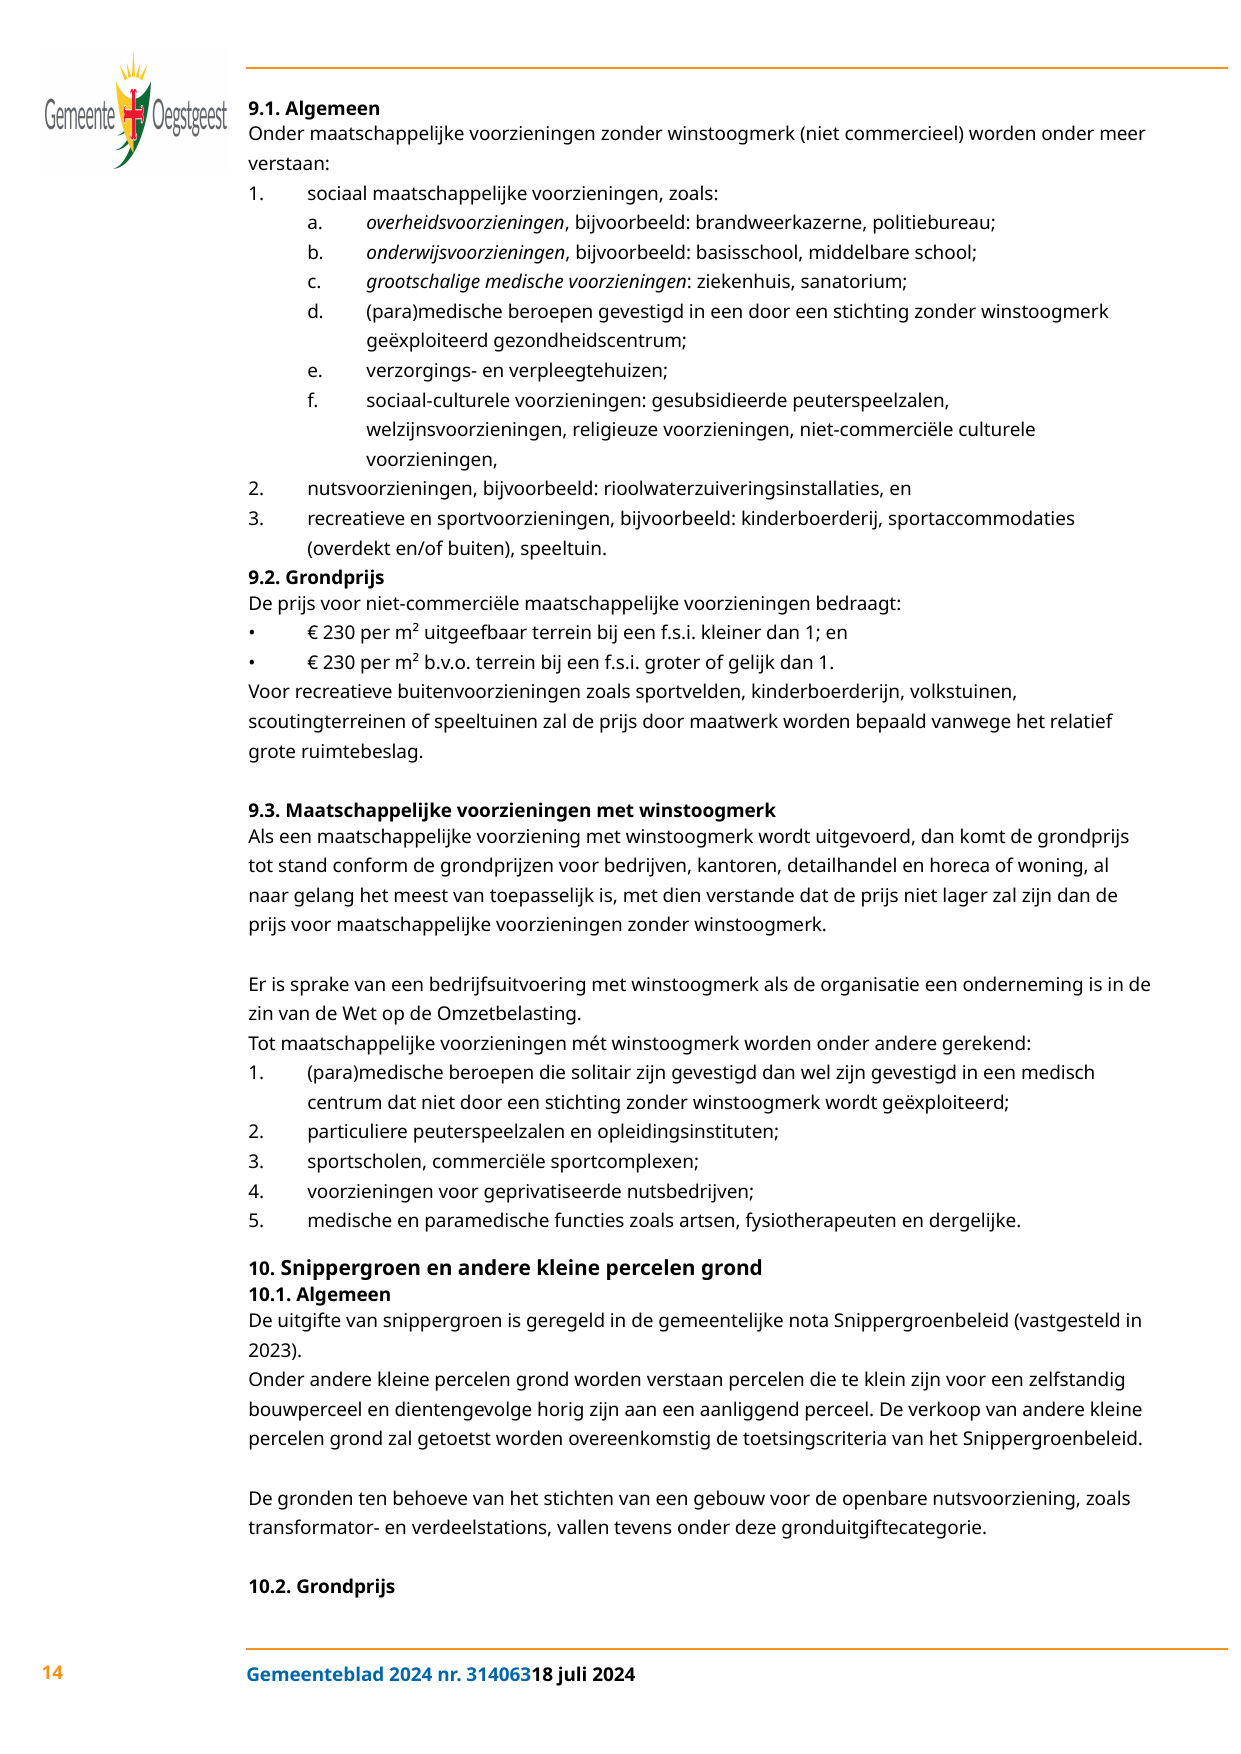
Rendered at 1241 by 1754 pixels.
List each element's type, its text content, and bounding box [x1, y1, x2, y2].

list overheidsvoorzieningen, bijvoorbeeld: brandweerkazerne, politiebureau; [307, 209, 1152, 235]
text Onder maatschappelijke voorzieningen zonder winstoogmerk (niet commercieel) worden onder meer verstaan: [248, 121, 1152, 176]
text De gronden ten behoeve van het stichten van een gebouw voor de openbare nutsvoorziening, zoals transformator- en verdeelstations, vallen tevens onder deze gronduitgiftecategorie. [248, 1485, 1152, 1540]
text 9.1. Algemeen [248, 95, 1152, 121]
text 10. Snippergroen en andere kleine percelen grond [248, 1253, 1152, 1281]
text 10.1. Algemeen [248, 1281, 1152, 1307]
list (para)medische beroepen gevestigd in een door een stichting zonder winstoogmerk geëxploiteerd gezondheidscentrum; [307, 298, 1152, 353]
list particuliere peuterspeelzalen en opleidingsinstituten; [248, 1119, 1152, 1144]
list sociaal maatschappelijke voorzieningen, zoals: [248, 180, 1152, 205]
list voorzieningen voor geprivatiseerde nutsbedrijven; [248, 1178, 1152, 1203]
text De uitgifte van snippergroen is geregeld in de gemeentelijke nota Snippergroenbeleid (vastgesteld in 2023). [248, 1307, 1152, 1362]
text Tot maatschappelijke voorzieningen mét winstoogmerk worden onder andere gerekend: [248, 1030, 1152, 1056]
list (para)medische beroepen die solitair zijn gevestigd dan wel zijn gevestigd in een medisch centrum dat niet door een stichting zonder winstoogmerk wordt geëxploiteerd; [248, 1059, 1152, 1115]
text 9.3. Maatschappelijke voorzieningen met winstoogmerk [248, 797, 1152, 823]
list medische en paramedische functies zoals artsen, fysiotherapeuten en dergelijke. [248, 1207, 1152, 1233]
list verzorgings- en verpleegtehuizen; [307, 357, 1152, 383]
picture [41, 47, 231, 172]
list sportscholen, commerciële sportcomplexen; [248, 1148, 1152, 1174]
list € 230 per m² uitgeefbaar terrein bij een f.s.i. kleiner dan 1; en [248, 619, 1152, 645]
text Als een maatschappelijke voorziening met winstoogmerk wordt uitgevoerd, dan komt de grondprijs tot stand conform de grondprijzen voor bedrijven, kantoren, detailhandel en horeca of woning, al naar gelang het meest van toepasselijk is, met dien verstande dat de prijs niet lager zal zijn dan de prijs voor maatschappelijke voorzieningen zonder winstoogmerk. [248, 823, 1152, 937]
list onderwijsvoorzieningen, bijvoorbeeld: basisschool, middelbare school; [307, 239, 1152, 264]
text Voor recreatieve buitenvoorzieningen zoals sportvelden, kinderboerderijn, volkstuinen, scoutingterreinen of speeltuinen zal de prijs door maatwerk worden bepaald vanwege het relatief grote ruimtebeslag. [248, 679, 1152, 764]
list € 230 per m² b.v.o. terrein bij een f.s.i. groter of gelijk dan 1. [248, 649, 1152, 675]
text Onder andere kleine percelen grond worden verstaan percelen die te klein zijn voor een zelfstandig bouwperceel en dientengevolge horig zijn aan een aanliggend perceel. De verkoop van andere kleine percelen grond zal getoetst worden overeenkomstig de toetsingscriteria van het Snippergroenbeleid. [248, 1366, 1152, 1451]
text De prijs voor niet-commerciële maatschappelijke voorzieningen bedraagt: [248, 590, 1152, 616]
list sociaal-culturele voorzieningen: gesubsidieerde peuterspeelzalen, welzijnsvoorzieningen, religieuze voorzieningen, niet-commerciële culturele voorzieningen, [307, 387, 1152, 472]
list recreatieve en sportvoorzieningen, bijvoorbeeld: kinderboerderij, sportaccommodaties (overdekt en/of buiten), speeltuin. [248, 505, 1152, 560]
text 9.2. Grondprijs [248, 564, 1152, 590]
text 10.2. Grondprijs [248, 1573, 1152, 1599]
list grootschalige medische voorzieningen: ziekenhuis, sanatorium; [307, 268, 1152, 294]
list nutsvoorzieningen, bijvoorbeeld: rioolwaterzuiveringsinstallaties, en [248, 476, 1152, 501]
text Er is sprake van een bedrijfsuitvoering met winstoogmerk als de organisatie een onderneming is in de zin van de Wet op de Omzetbelasting. [248, 971, 1152, 1026]
